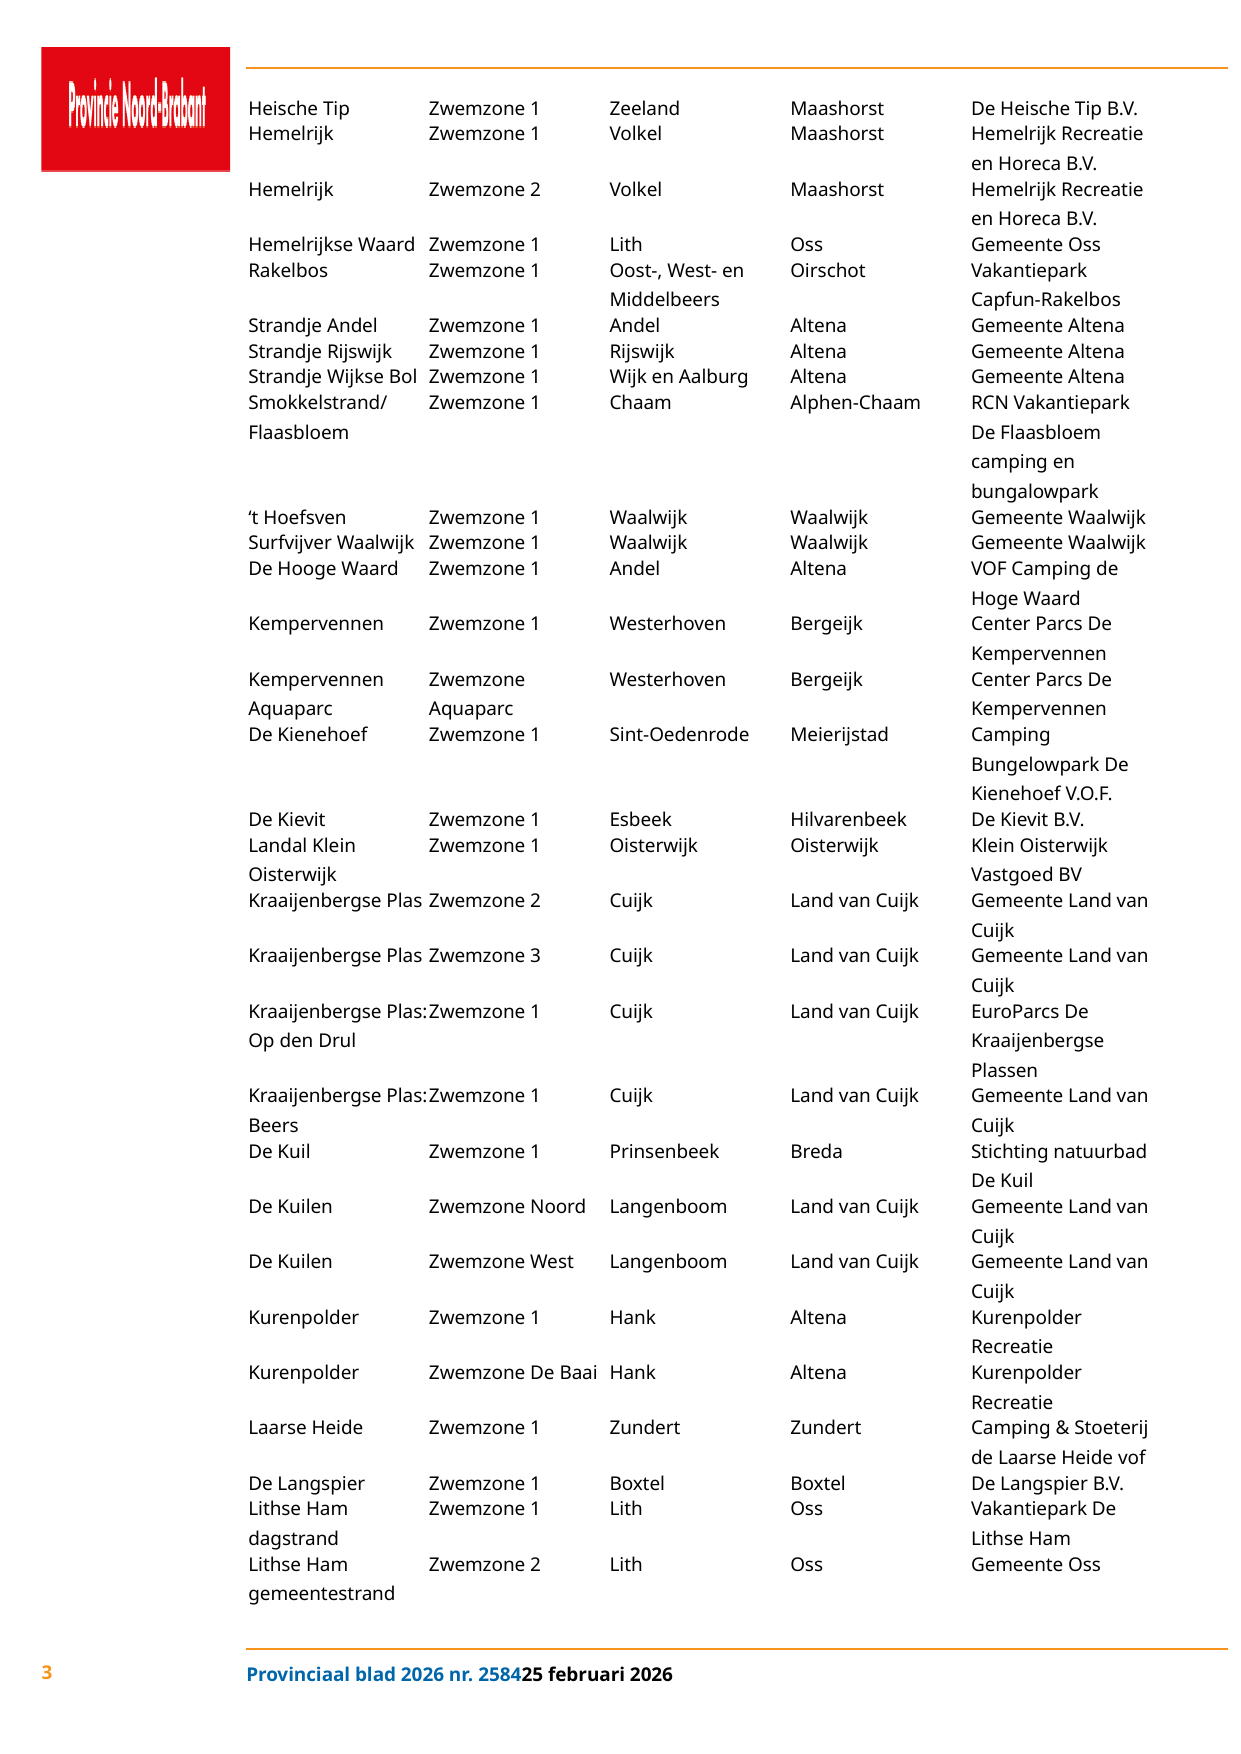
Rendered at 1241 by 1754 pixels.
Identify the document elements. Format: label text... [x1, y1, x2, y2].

table_cell Strandje Andel [248, 312, 429, 338]
table_cell Zwemzone 1 [429, 721, 609, 806]
table_cell Lith [609, 231, 790, 257]
table_cell Kurenpolder [248, 1359, 429, 1414]
table_cell Kraaijenbergse Plas [248, 887, 429, 942]
table_cell Volkel [609, 121, 790, 176]
table_cell Gemeente Altena [971, 364, 1152, 389]
table_cell Gemeente Land van Cuijk [971, 887, 1152, 942]
table_cell Lith [609, 1551, 790, 1606]
table_cell Zwemzone 1 [429, 806, 609, 832]
table_cell Altena [790, 555, 971, 611]
table_cell Gemeente Altena [971, 338, 1152, 364]
table_cell Zwemzone 1 [429, 530, 609, 555]
table_cell Zwemzone 2 [429, 176, 609, 231]
table_cell Center Parcs De Kempervennen [971, 611, 1152, 666]
table_cell Gemeente Oss [971, 231, 1152, 257]
table_cell Zundert [609, 1415, 790, 1470]
table_cell Maashorst [790, 176, 971, 231]
table_cell Rakelbos [248, 257, 429, 312]
table_cell Zwemzone 1 [429, 1496, 609, 1551]
table_cell Altena [790, 312, 971, 338]
table_cell Oost-, West- en Middelbeers [609, 257, 790, 312]
table_cell Esbeek [609, 806, 790, 832]
table_cell Zwemzone 1 [429, 389, 609, 504]
table_cell Oisterwijk [790, 832, 971, 887]
table_cell Lith [609, 1496, 790, 1551]
table_cell Zwemzone 1 [429, 998, 609, 1083]
table_cell Zwemzone 1 [429, 95, 609, 121]
table_cell Hemelrijk [248, 121, 429, 176]
table_cell Gemeente Land van Cuijk [971, 943, 1152, 998]
table_cell Zwemzone Aquaparc [429, 666, 609, 721]
table_cell Strandje Rijswijk [248, 338, 429, 364]
table_cell Zwemzone Noord [429, 1193, 609, 1249]
table_cell Zwemzone 1 [429, 312, 609, 338]
table_cell De Kievit B.V. [971, 806, 1152, 832]
table_cell Zwemzone 1 [429, 364, 609, 389]
table_cell Gemeente Waalwijk [971, 530, 1152, 555]
table_cell Vakantiepark De Lithse Ham [971, 1496, 1152, 1551]
table_cell Zwemzone 1 [429, 121, 609, 176]
table_cell Land van Cuijk [790, 1249, 971, 1304]
table_cell Hemelrijkse Waard [248, 231, 429, 257]
table_cell Wijk en Aalburg [609, 364, 790, 389]
table_cell Gemeente Land van Cuijk [971, 1193, 1152, 1249]
table_cell Prinsenbeek [609, 1138, 790, 1193]
table_cell Hank [609, 1304, 790, 1359]
table_cell Camping & Stoeterij de Laarse Heide vof [971, 1415, 1152, 1470]
table_cell Cuijk [609, 998, 790, 1083]
table_cell Cuijk [609, 887, 790, 942]
table_cell Zwemzone 3 [429, 943, 609, 998]
table_cell De Kuilen [248, 1193, 429, 1249]
table_cell Breda [790, 1138, 971, 1193]
table_cell Waalwijk [790, 504, 971, 529]
table_cell Kurenpolder Recreatie [971, 1304, 1152, 1359]
table_cell Zwemzone De Baai [429, 1359, 609, 1414]
table_cell De Kuil [248, 1138, 429, 1193]
table_cell De Langspier [248, 1470, 429, 1496]
table_cell Land van Cuijk [790, 943, 971, 998]
table_cell Langenboom [609, 1249, 790, 1304]
table_cell Laarse Heide [248, 1415, 429, 1470]
table_cell Kraaijenbergse Plas: Op den Drul [248, 998, 429, 1083]
table_cell Kraaijenbergse Plas: Beers [248, 1083, 429, 1138]
table_cell Gemeente Altena [971, 312, 1152, 338]
table_cell Rijswijk [609, 338, 790, 364]
table_cell Land van Cuijk [790, 1083, 971, 1138]
table_cell Hilvarenbeek [790, 806, 971, 832]
table_cell Kempervennen [248, 611, 429, 666]
table_cell Oss [790, 1496, 971, 1551]
table_cell Altena [790, 338, 971, 364]
table_cell Center Parcs De Kempervennen [971, 666, 1152, 721]
table_cell Landal Klein Oisterwijk [248, 832, 429, 887]
table_cell Cuijk [609, 1083, 790, 1138]
table_cell Zwemzone West [429, 1249, 609, 1304]
table_cell Zundert [790, 1415, 971, 1470]
table_cell Altena [790, 364, 971, 389]
table_cell ‘t Hoefsven [248, 504, 429, 529]
table_cell Zwemzone 2 [429, 1551, 609, 1606]
table_cell Oss [790, 1551, 971, 1606]
table_cell Meierijstad [790, 721, 971, 806]
table_cell Gemeente Waalwijk [971, 504, 1152, 529]
table_cell Oss [790, 231, 971, 257]
table_cell Bergeijk [790, 666, 971, 721]
table_cell VOF Camping de Hoge Waard [971, 555, 1152, 611]
table_cell Zwemzone 1 [429, 1304, 609, 1359]
table_cell Gemeente Oss [971, 1551, 1152, 1606]
table_cell Land van Cuijk [790, 998, 971, 1083]
table_cell Hemelrijk Recreatie en Horeca B.V. [971, 121, 1152, 176]
table_cell Zwemzone 1 [429, 504, 609, 529]
table_cell RCN Vakantiepark De Flaasbloem camping en bungalowpark [971, 389, 1152, 504]
table_cell Kurenpolder [248, 1304, 429, 1359]
table_cell De Kievit [248, 806, 429, 832]
table_cell Hank [609, 1359, 790, 1414]
table_cell Kempervennen Aquaparc [248, 666, 429, 721]
table_cell Andel [609, 555, 790, 611]
table_cell Cuijk [609, 943, 790, 998]
table_cell Kraaijenbergse Plas [248, 943, 429, 998]
table_cell Maashorst [790, 95, 971, 121]
table_cell Alphen-Chaam [790, 389, 971, 504]
table_cell Bergeijk [790, 611, 971, 666]
table_cell Strandje Wijkse Bol [248, 364, 429, 389]
table_cell Zwemzone 1 [429, 1470, 609, 1496]
table_cell Zwemzone 1 [429, 1138, 609, 1193]
table_cell Boxtel [790, 1470, 971, 1496]
table_cell Waalwijk [609, 504, 790, 529]
table_cell Lithse Ham dagstrand [248, 1496, 429, 1551]
table_cell Altena [790, 1359, 971, 1414]
table_cell Chaam [609, 389, 790, 504]
table_cell Gemeente Land van Cuijk [971, 1083, 1152, 1138]
table_cell Andel [609, 312, 790, 338]
table_cell Heische Tip [248, 95, 429, 121]
table_cell Lithse Ham gemeentestrand [248, 1551, 429, 1606]
table_cell Westerhoven [609, 666, 790, 721]
table_cell Zwemzone 2 [429, 887, 609, 942]
table_cell Altena [790, 1304, 971, 1359]
table_cell Zwemzone 1 [429, 338, 609, 364]
table_cell Zwemzone 1 [429, 555, 609, 611]
picture [41, 47, 231, 172]
table_cell De Kuilen [248, 1249, 429, 1304]
table_cell Zwemzone 1 [429, 611, 609, 666]
table_cell Oisterwijk [609, 832, 790, 887]
table_cell Maashorst [790, 121, 971, 176]
table_cell Kurenpolder Recreatie [971, 1359, 1152, 1414]
table_cell Hemelrijk [248, 176, 429, 231]
table_cell Oirschot [790, 257, 971, 312]
table_cell Zwemzone 1 [429, 257, 609, 312]
table_cell Smokkelstrand/ Flaasbloem [248, 389, 429, 504]
table_cell Zwemzone 1 [429, 1083, 609, 1138]
table_cell Waalwijk [790, 530, 971, 555]
table_cell Hemelrijk Recreatie en Horeca B.V. [971, 176, 1152, 231]
table_cell Zwemzone 1 [429, 1415, 609, 1470]
table_cell Zeeland [609, 95, 790, 121]
table_cell Vakantiepark Capfun-Rakelbos [971, 257, 1152, 312]
table_cell Klein Oisterwijk Vastgoed BV [971, 832, 1152, 887]
table_cell Land van Cuijk [790, 1193, 971, 1249]
table_cell Land van Cuijk [790, 887, 971, 942]
table_cell Langenboom [609, 1193, 790, 1249]
table_cell De Hooge Waard [248, 555, 429, 611]
table_cell Camping Bungelowpark De Kienehoef V.O.F. [971, 721, 1152, 806]
table_cell De Langspier B.V. [971, 1470, 1152, 1496]
table_cell Stichting natuurbad De Kuil [971, 1138, 1152, 1193]
table_cell EuroParcs De Kraaijenbergse Plassen [971, 998, 1152, 1083]
table_cell De Heische Tip B.V. [971, 95, 1152, 121]
table_cell Zwemzone 1 [429, 231, 609, 257]
table_cell De Kienehoef [248, 721, 429, 806]
table_cell Zwemzone 1 [429, 832, 609, 887]
table_cell Gemeente Land van Cuijk [971, 1249, 1152, 1304]
table_cell Surfvijver Waalwijk [248, 530, 429, 555]
table_cell Volkel [609, 176, 790, 231]
table_cell Boxtel [609, 1470, 790, 1496]
table_cell Westerhoven [609, 611, 790, 666]
table_cell Sint-Oedenrode [609, 721, 790, 806]
table_cell Waalwijk [609, 530, 790, 555]
